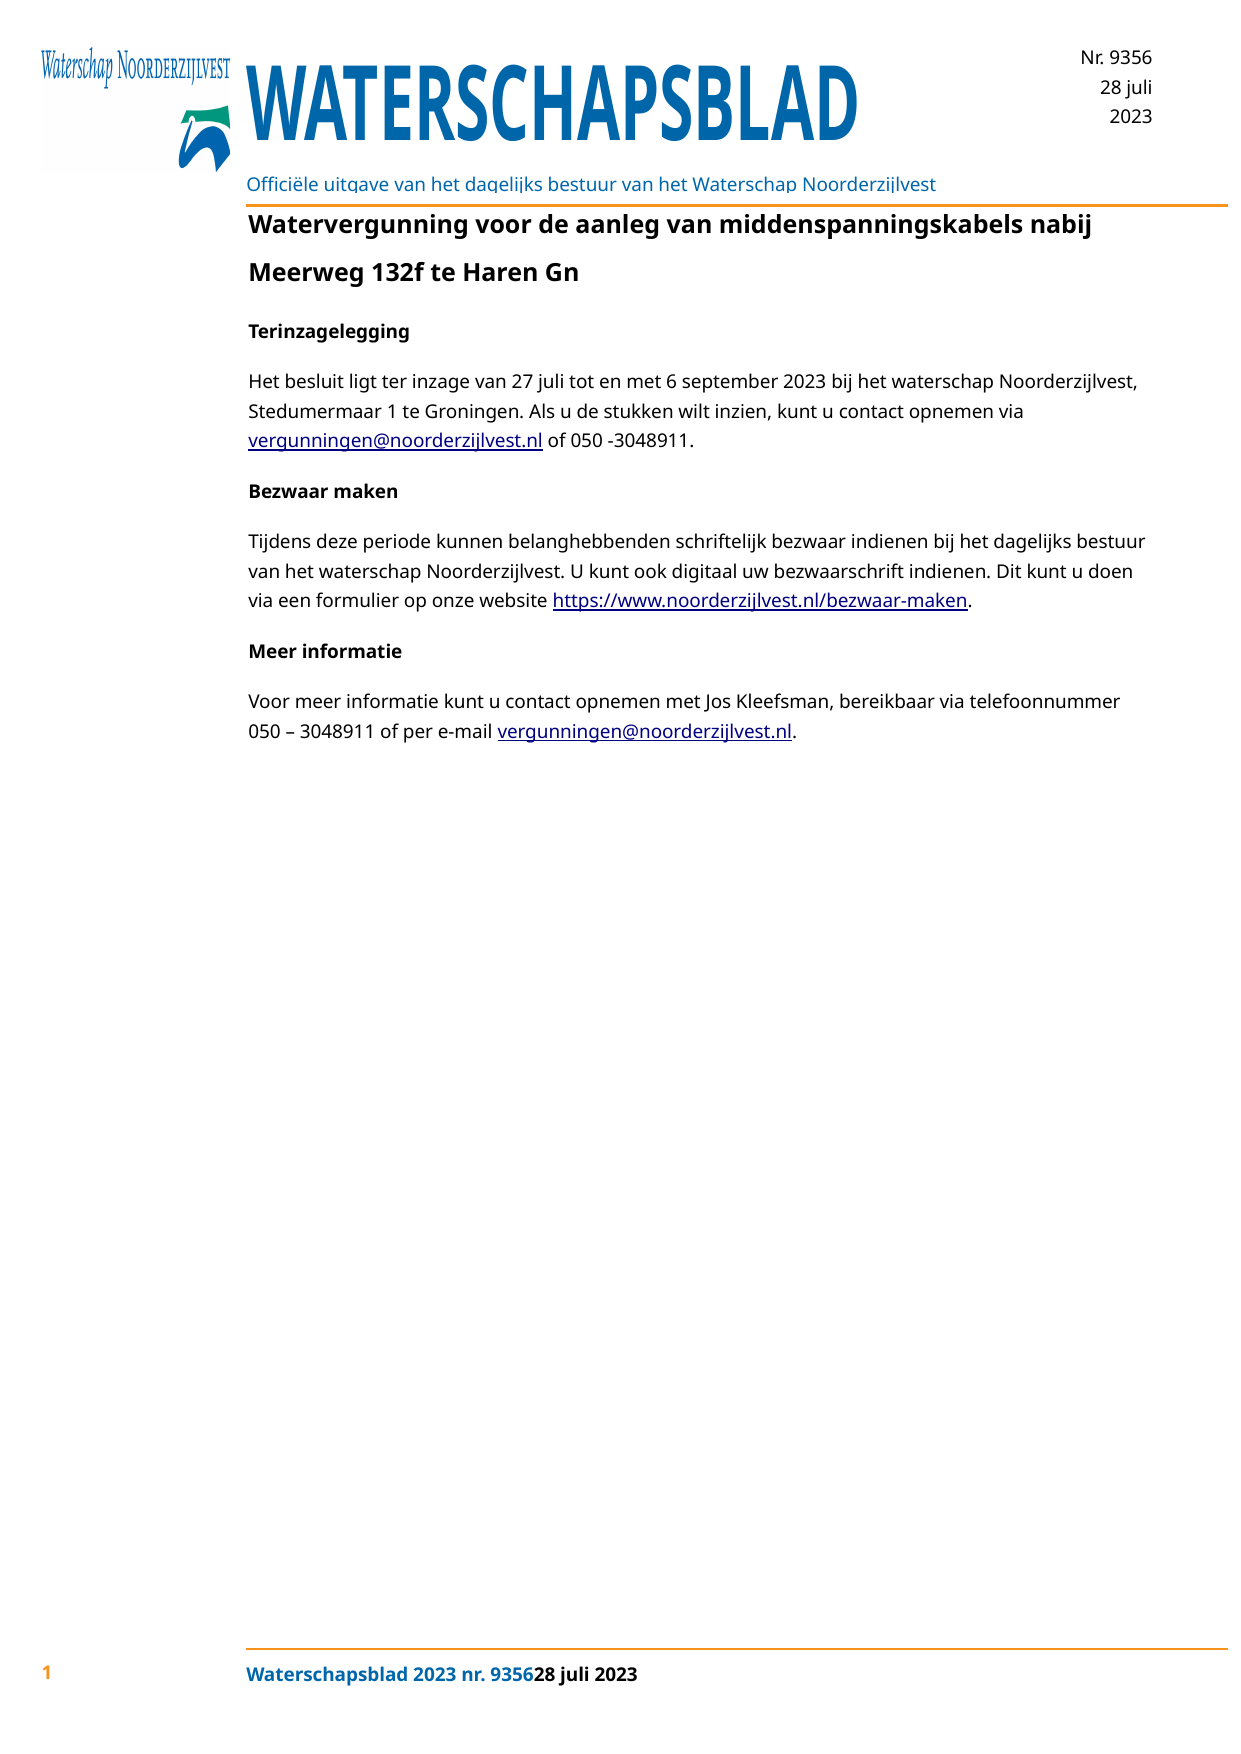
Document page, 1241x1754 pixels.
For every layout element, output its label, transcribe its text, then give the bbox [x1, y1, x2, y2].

text Het besluit ligt ter inzage van 27 juli tot en met 6 september 2023 bij het waterschap Noorderzijlvest, Stedumermaar 1 te Groningen. Als u de stukken wilt inzien, kunt u contact opnemen via vergunningen@noorderzijlvest.nl of 050 -3048911. [248, 368, 1152, 453]
picture [41, 47, 231, 172]
text Terinzagelegging [248, 318, 1152, 344]
text Watervergunning voor de aanleg van middenspanningskabels nabij Meerweg 132f te Haren Gn [248, 207, 1152, 288]
text Voor meer informatie kunt u contact opnemen met Jos Kleefsman, bereikbaar via telefoonnummer 050 – 3048911 of per e-mail vergunningen@noorderzijlvest.nl. [248, 688, 1152, 744]
text Bezwaar maken [248, 478, 1152, 504]
text Tijdens deze periode kunnen belanghebbenden schriftelijk bezwaar indienen bij het dagelijks bestuur van het waterschap Noorderzijlvest. U kunt ook digitaal uw bezwaarschrift indienen. Dit kunt u doen via een formulier op onze website https://www.noorderzijlvest.nl/bezwaar-maken. [248, 528, 1152, 613]
text Meer informatie [248, 638, 1152, 664]
